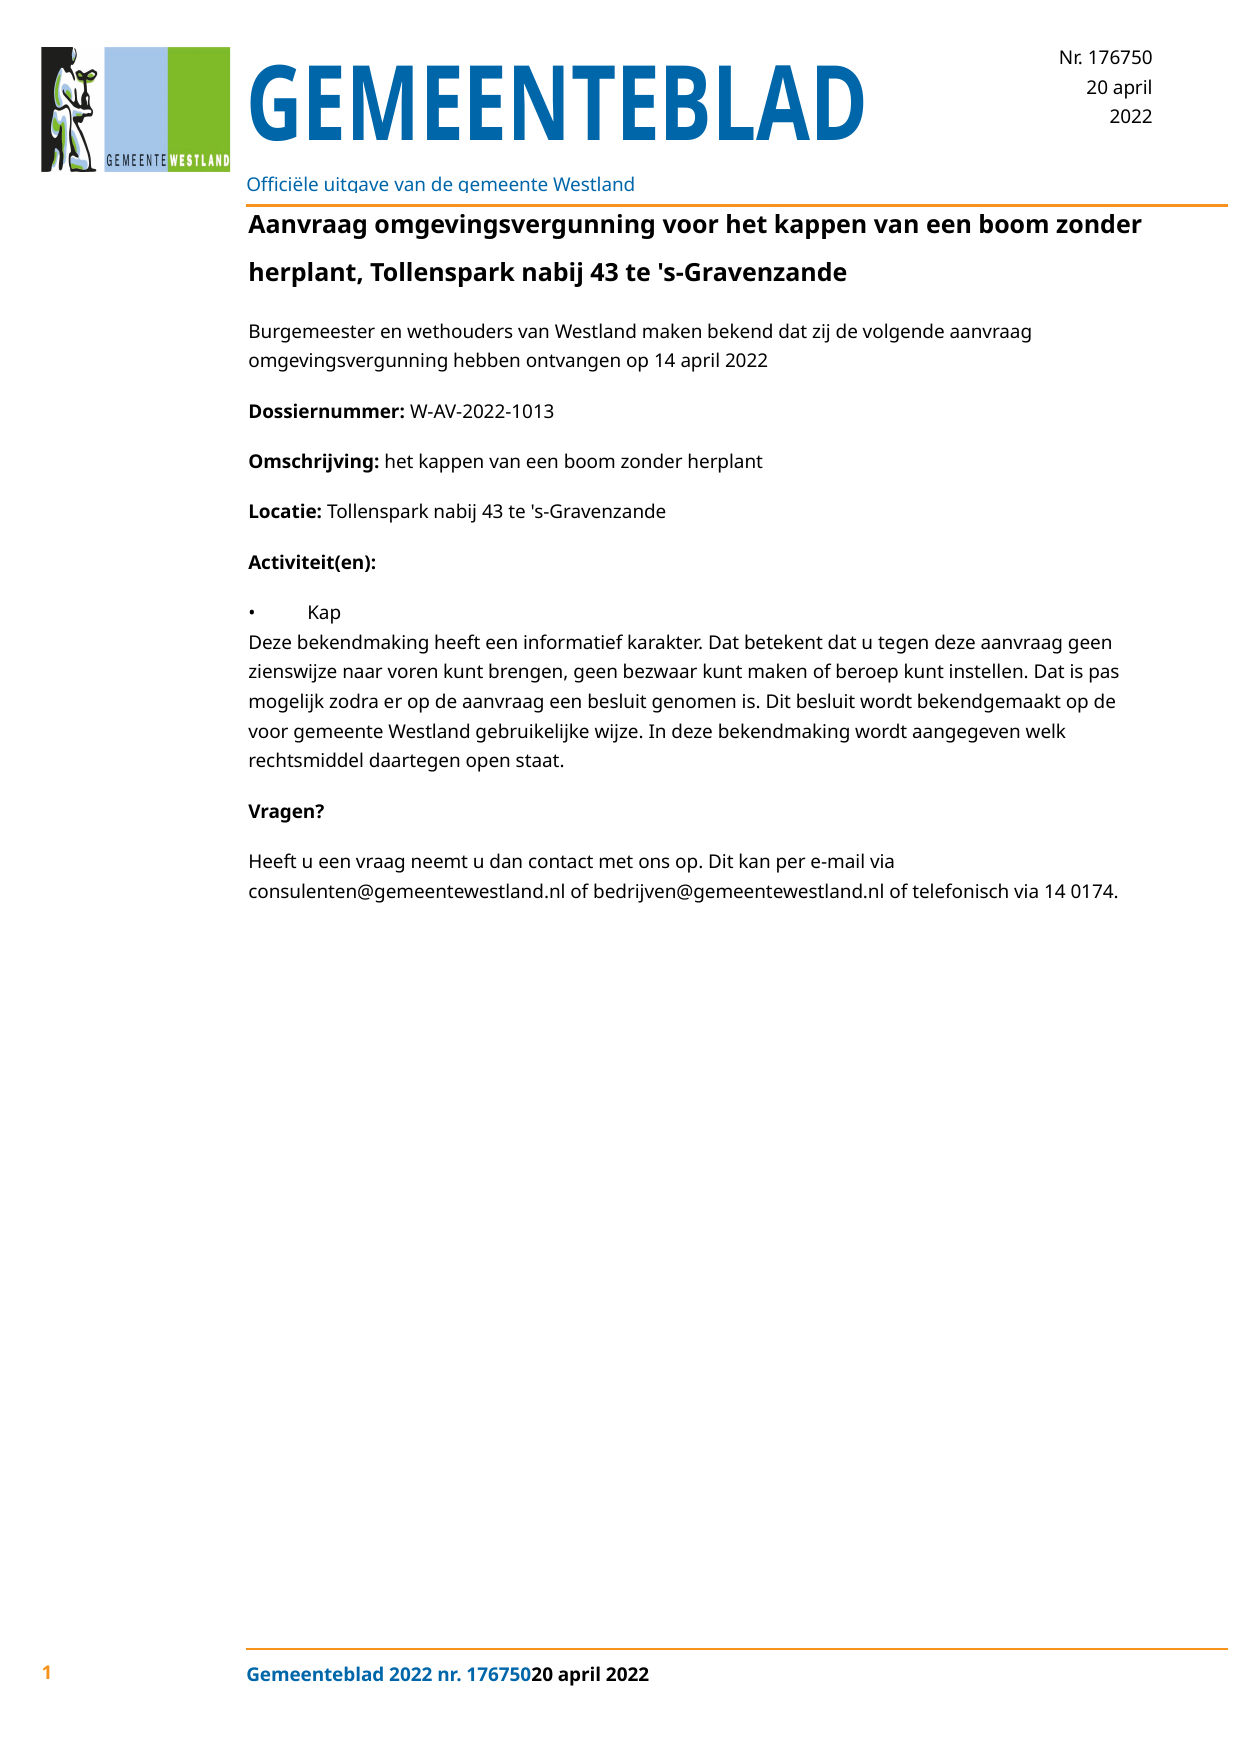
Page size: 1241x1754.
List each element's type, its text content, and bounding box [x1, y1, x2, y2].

text Omschrijving: het kappen van een boom zonder herplant [248, 448, 1152, 474]
text Activiteit(en): [248, 549, 1152, 575]
text Vragen? [248, 798, 1152, 824]
text Heeft u een vraag neemt u dan contact met ons op. Dit kan per e-mail via consulenten@gemeentewestland.nl of bedrijven@gemeentewestland.nl of telefonisch via 14 0174. [248, 848, 1152, 904]
picture [41, 47, 231, 172]
text Dossiernummer: W-AV-2022-1013 [248, 398, 1152, 424]
text Locatie: Tollenspark nabij 43 te 's-Gravenzande [248, 499, 1152, 524]
text Deze bekendmaking heeft een informatief karakter. Dat betekent dat u tegen deze aanvraag geen zienswijze naar voren kunt brengen, geen bezwaar kunt maken of beroep kunt instellen. Dat is pas mogelijk zodra er op de aanvraag een besluit genomen is. Dit besluit wordt bekendgemaakt op de voor gemeente Westland gebruikelijke wijze. In deze bekendmaking wordt aangegeven welk rechtsmiddel daartegen open staat. [248, 629, 1152, 773]
text Burgemeester en wethouders van Westland maken bekend dat zij de volgende aanvraag omgevingsvergunning hebben ontvangen op 14 april 2022 [248, 318, 1152, 373]
list Kap [248, 599, 1152, 625]
text Aanvraag omgevingsvergunning voor het kappen van een boom zonder herplant, Tollenspark nabij 43 te 's-Gravenzande [248, 207, 1152, 288]
